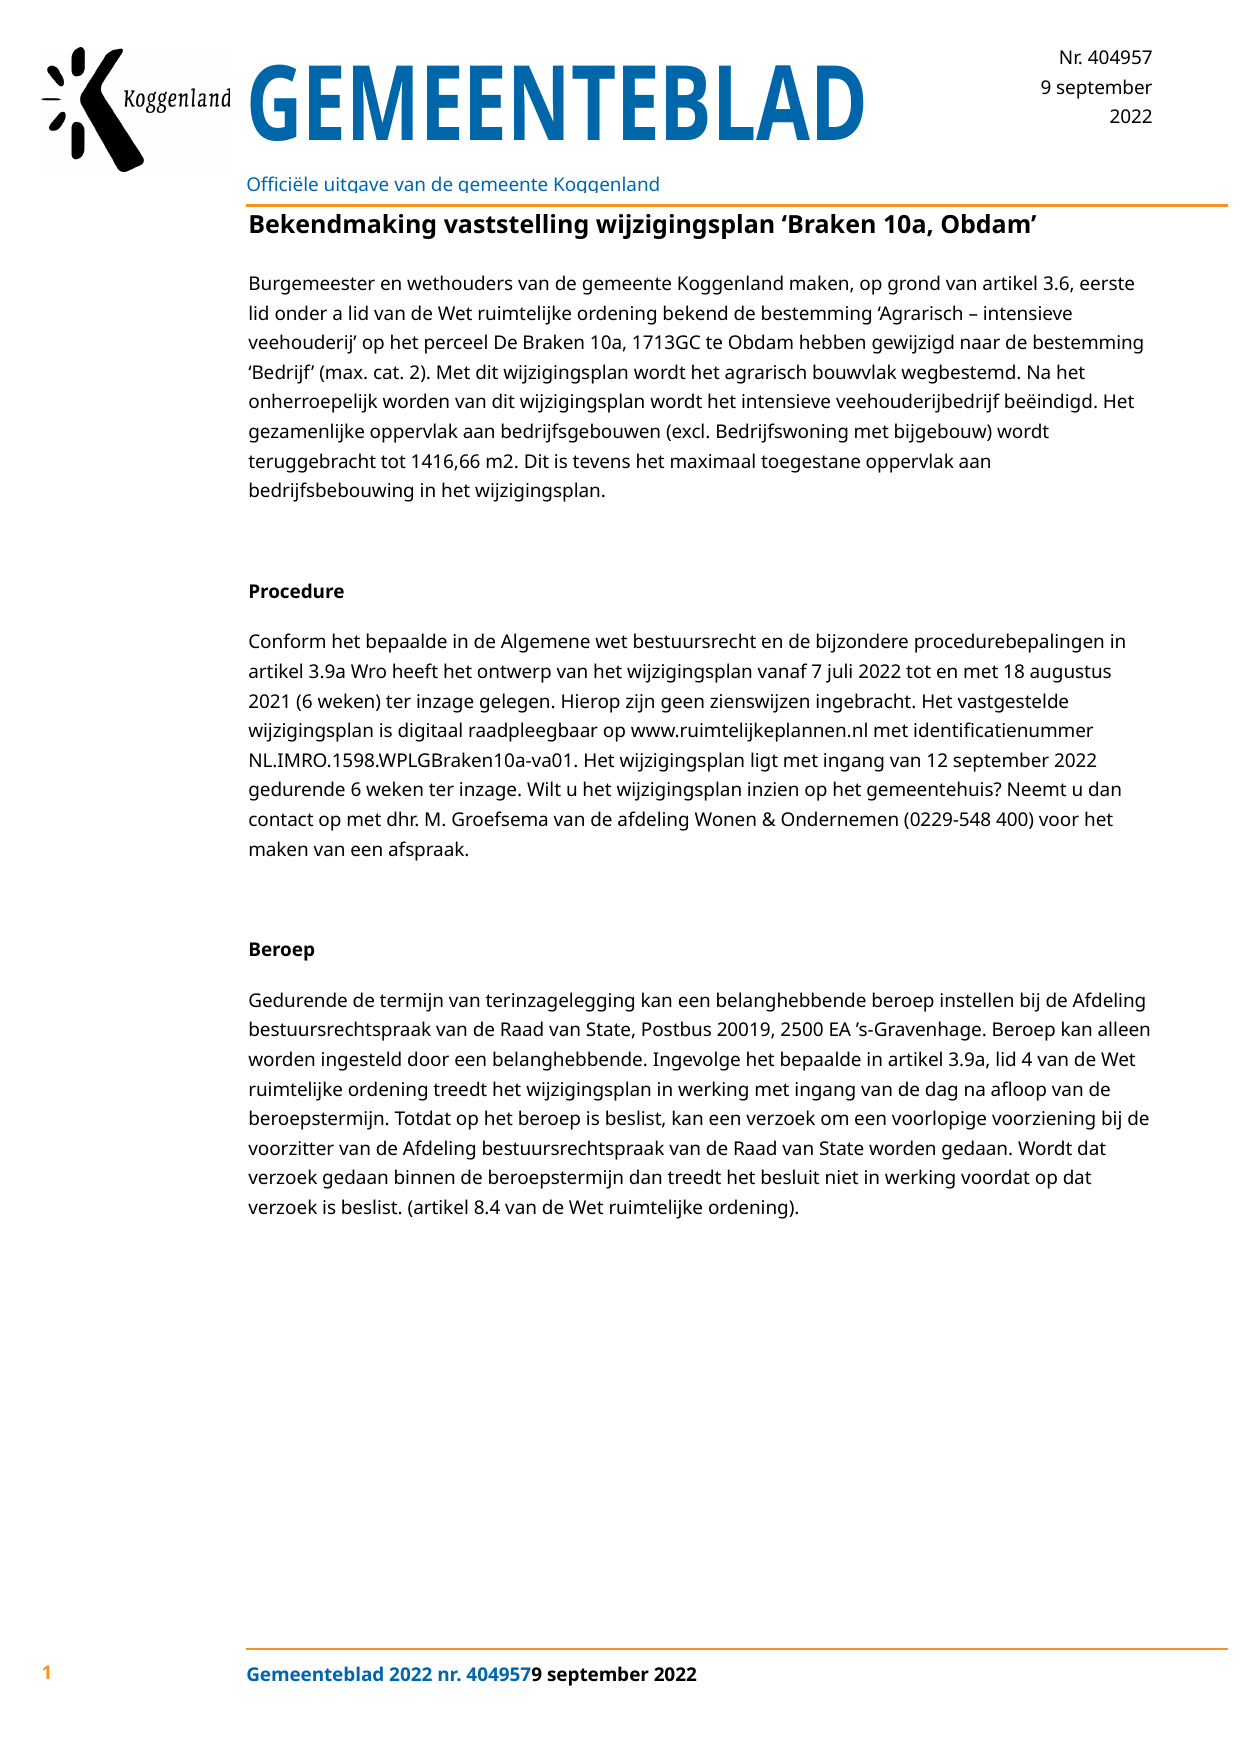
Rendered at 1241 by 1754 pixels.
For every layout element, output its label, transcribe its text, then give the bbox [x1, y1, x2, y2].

text Burgemeester en wethouders van de gemeente Koggenland maken, op grond van artikel 3.6, eerste lid onder a lid van de Wet ruimtelijke ordening bekend de bestemming ‘Agrarisch – intensieve veehouderij’ op het perceel De Braken 10a, 1713GC te Obdam hebben gewijzigd naar de bestemming ‘Bedrijf’ (max. cat. 2). Met dit wijzigingsplan wordt het agrarisch bouwvlak wegbestemd. Na het onherroepelijk worden van dit wijzigingsplan wordt het intensieve veehouderijbedrijf beëindigd. Het gezamenlijke oppervlak aan bedrijfsgebouwen (excl. Bedrijfswoning met bijgebouw) wordt teruggebracht tot 1416,66 m2. Dit is tevens het maximaal toegestane oppervlak aan bedrijfsbebouwing in het wijzigingsplan. [248, 270, 1152, 503]
text Gedurende de termijn van terinzagelegging kan een belanghebbende beroep instellen bij de Afdeling bestuursrechtspraak van de Raad van State, Postbus 20019, 2500 EA ’s-Gravenhage. Beroep kan alleen worden ingesteld door een belanghebbende. Ingevolge het bepaalde in artikel 3.9a, lid 4 van de Wet ruimtelijke ordening treedt het wijzigingsplan in werking met ingang van de dag na afloop van de beroepstermijn. Totdat op het beroep is beslist, kan een verzoek om een voorlopige voorziening bij de voorzitter van de Afdeling bestuursrechtspraak van de Raad van State worden gedaan. Wordt dat verzoek gedaan binnen de beroepstermijn dan treedt het besluit niet in werking voordat op dat verzoek is beslist. (artikel 8.4 van de Wet ruimtelijke ordening). [248, 987, 1152, 1220]
picture [41, 47, 231, 172]
text Beroep [248, 937, 1152, 962]
text Procedure [248, 578, 1152, 604]
text Bekendmaking vaststelling wijzigingsplan ‘Braken 10a, Obdam’ [248, 207, 1152, 241]
text Conform het bepaalde in de Algemene wet bestuursrecht en de bijzondere procedurebepalingen in artikel 3.9a Wro heeft het ontwerp van het wijzigingsplan vanaf 7 juli 2022 tot en met 18 augustus 2021 (6 weken) ter inzage gelegen. Hierop zijn geen zienswijzen ingebracht. Het vastgestelde wijzigingsplan is digitaal raadpleegbaar op www.ruimtelijkeplannen.nl met identificatienummer NL.IMRO.1598.WPLGBraken10a-va01. Het wijzigingsplan ligt met ingang van 12 september 2022 gedurende 6 weken ter inzage. Wilt u het wijzigingsplan inzien op het gemeentehuis? Neemt u dan contact op met dhr. M. Groefsema van de afdeling Wonen & Ondernemen (0229-548 400) voor het maken van een afspraak. [248, 629, 1152, 861]
